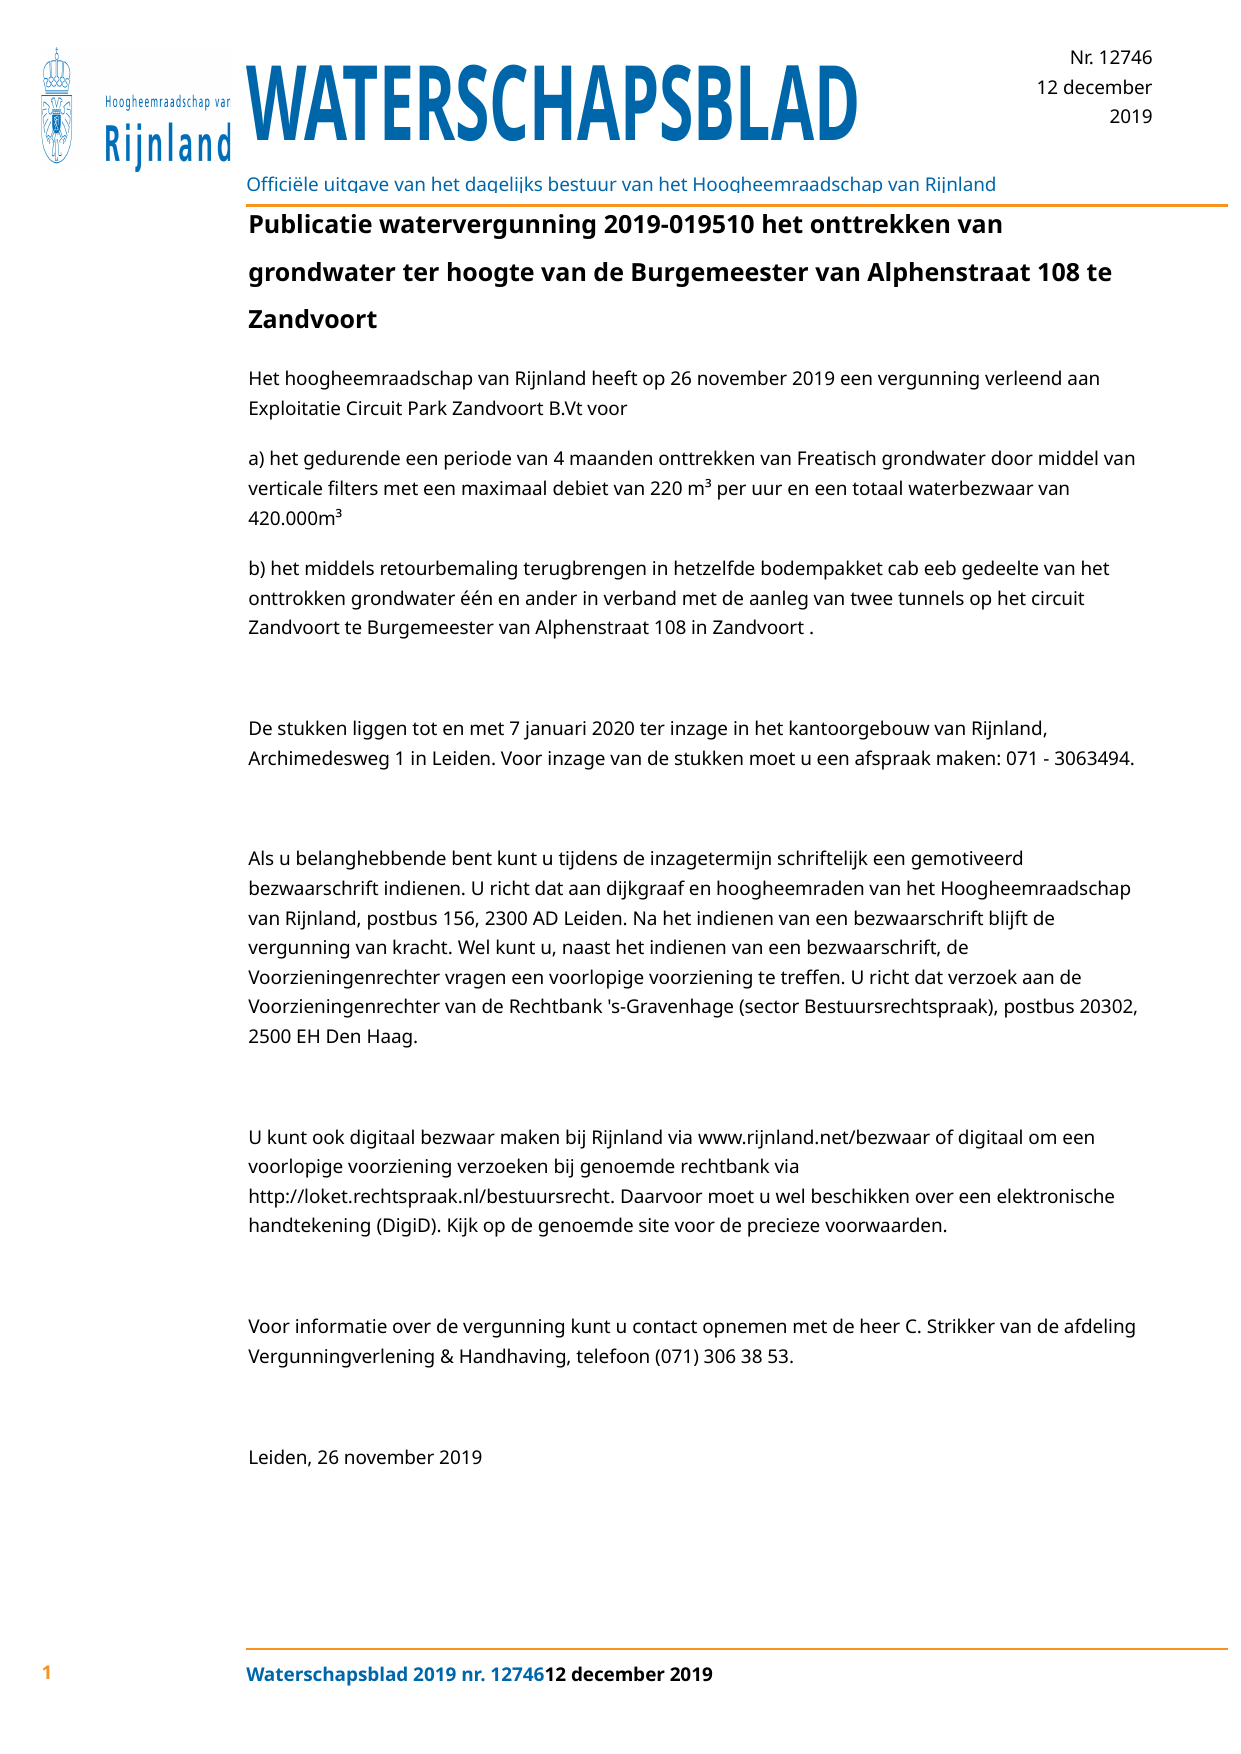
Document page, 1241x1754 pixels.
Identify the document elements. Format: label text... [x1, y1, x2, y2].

text Als u belanghebbende bent kunt u tijdens de inzagetermijn schriftelijk een gemotiveerd bezwaarschrift indienen. U richt dat aan dijkgraaf en hoogheemraden van het Hoogheemraadschap van Rijnland, postbus 156, 2300 AD Leiden. Na het indienen van een bezwaarschrift blijft de vergunning van kracht. Wel kunt u, naast het indienen van een bezwaarschrift, de Voorzieningenrechter vragen een voorlopige voorziening te treffen. U richt dat verzoek aan de Voorzieningenrechter van de Rechtbank 's-Gravenhage (sector Bestuursrechtspraak), postbus 20302, 2500 EH Den Haag. [248, 846, 1152, 1049]
text Het hoogheemraadschap van Rijnland heeft op 26 november 2019 een vergunning verleend aan Exploitatie Circuit Park Zandvoort B.Vt voor [248, 366, 1152, 421]
text Publicatie watervergunning 2019-019510 het onttrekken van grondwater ter hoogte van de Burgemeester van Alphenstraat 108 te Zandvoort [248, 207, 1152, 336]
text a) het gedurende een periode van 4 maanden onttrekken van Freatisch grondwater door middel van verticale filters met een maximaal debiet van 220 m³ per uur en een totaal waterbezwaar van 420.000m³ [248, 446, 1152, 530]
picture [41, 47, 231, 172]
text U kunt ook digitaal bezwaar maken bij Rijnland via www.rijnland.net/bezwaar of digitaal om een voorlopige voorziening verzoeken bij genoemde rechtbank via http://loket.rechtspraak.nl/bestuursrecht. Daarvoor moet u wel beschikken over een elektronische handtekening (DigiD). Kijk op de genoemde site voor de precieze voorwaarden. [248, 1124, 1152, 1238]
text Leiden, 26 november 2019 [248, 1444, 1152, 1469]
text b) het middels retourbemaling terugbrengen in hetzelfde bodempakket cab eeb gedeelte van het onttrokken grondwater één en ander in verband met de aanleg van twee tunnels op het circuit Zandvoort te Burgemeester van Alphenstraat 108 in Zandvoort . [248, 555, 1152, 640]
text Voor informatie over de vergunning kunt u contact opnemen met de heer C. Strikker van de afdeling Vergunningverlening & Handhaving, telefoon (071) 306 38 53. [248, 1313, 1152, 1369]
text De stukken liggen tot en met 7 januari 2020 ter inzage in het kantoorgebouw van Rijnland, Archimedesweg 1 in Leiden. Voor inzage van de stukken moet u een afspraak maken: 071 - 3063494. [248, 715, 1152, 770]
